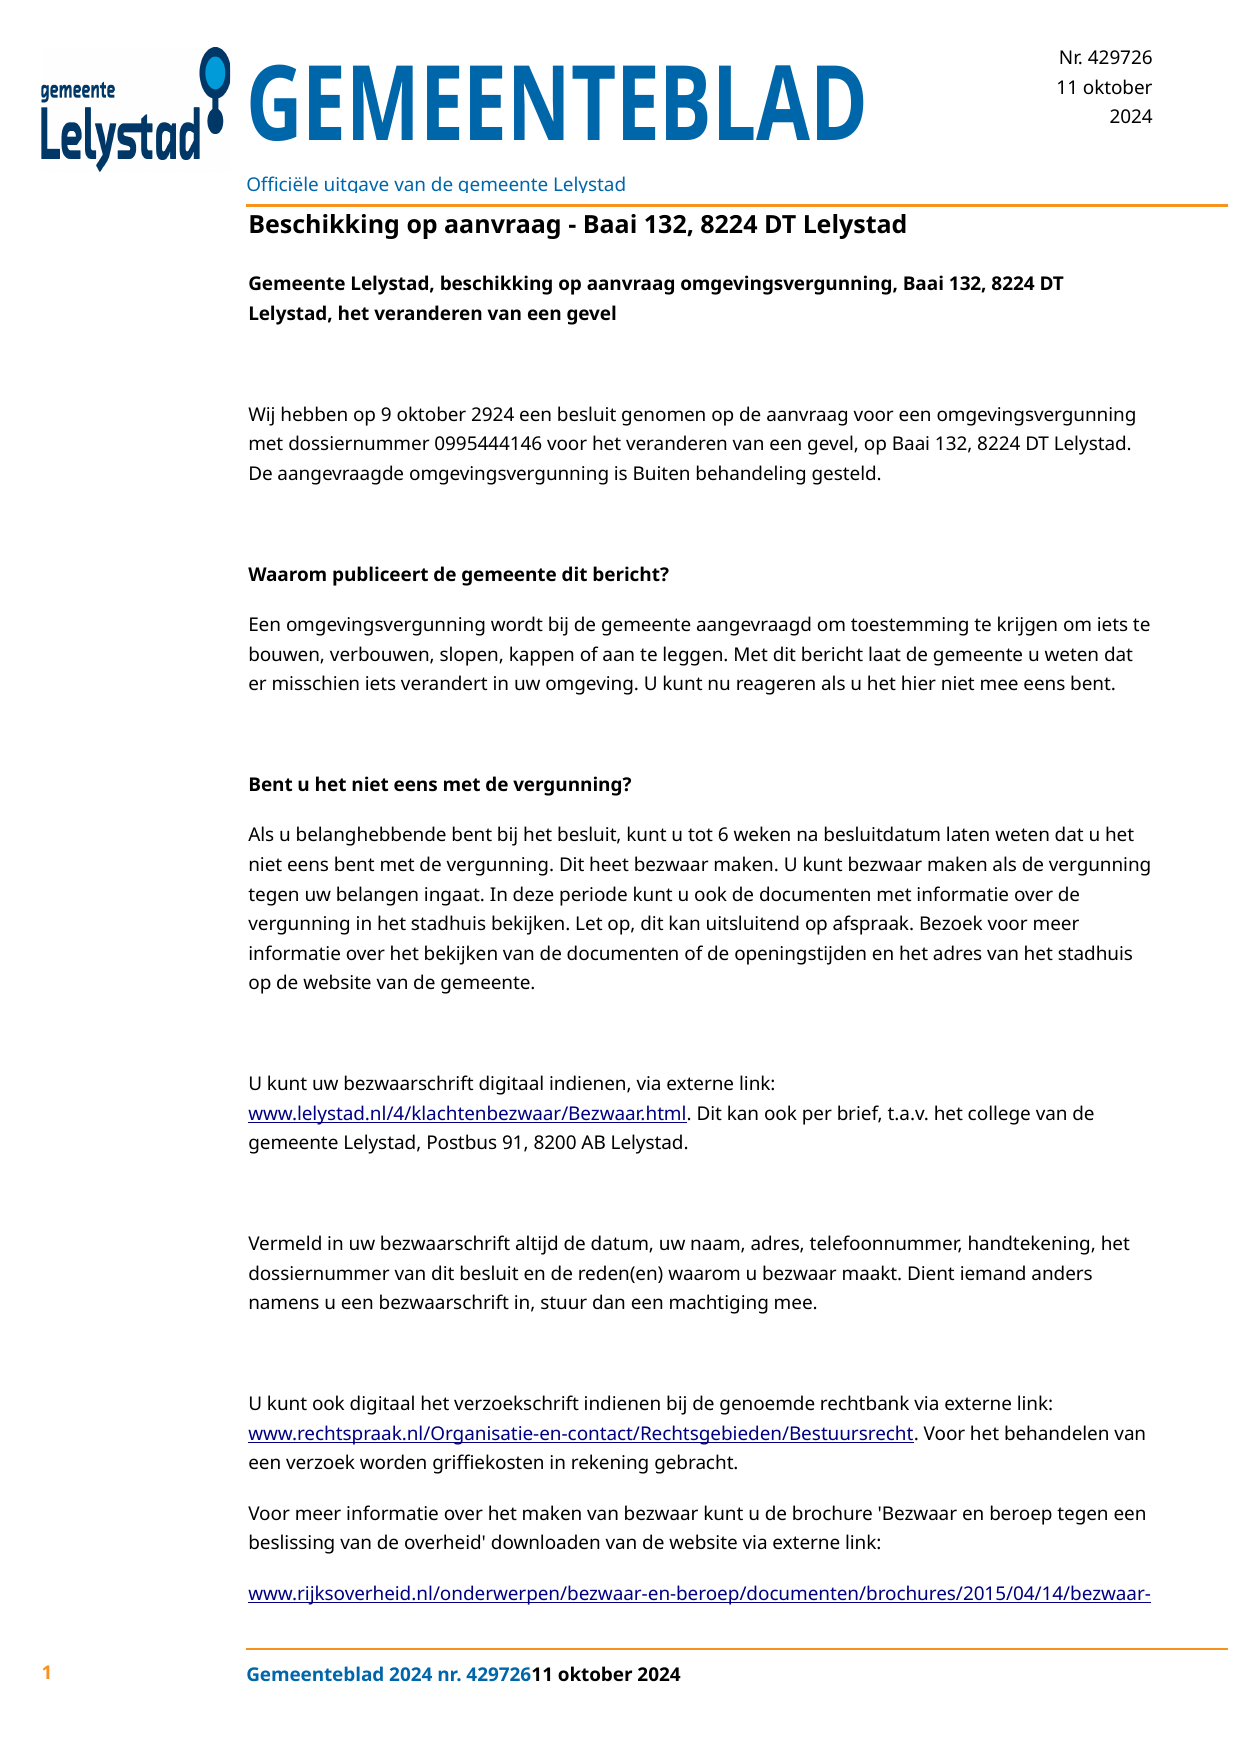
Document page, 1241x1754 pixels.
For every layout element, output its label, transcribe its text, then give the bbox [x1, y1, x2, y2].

text www.rijksoverheid.nl/onderwerpen/bezwaar-en-beroep/documenten/brochures/2015/04/14/bezwaar- [248, 1580, 1152, 1606]
text Waarom publiceert de gemeente dit bericht? [248, 561, 1152, 586]
text U kunt uw bezwaarschrift digitaal indienen, via externe link: www.lelystad.nl/4/klachtenbezwaar/Bezwaar.html. Dit kan ook per brief, t.a.v. het college van de gemeente Lelystad, Postbus 91, 8200 AB Lelystad. [248, 1070, 1152, 1155]
text Vermeld in uw bezwaarschrift altijd de datum, uw naam, adres, telefoonnummer, handtekening, het dossiernummer van dit besluit en de reden(en) waarom u bezwaar maakt. Dient iemand anders namens u een bezwaarschrift in, stuur dan een machtiging mee. [248, 1230, 1152, 1315]
text Beschikking op aanvraag - Baai 132, 8224 DT Lelystad [248, 207, 1152, 241]
text U kunt ook digitaal het verzoekschrift indienen bij de genoemde rechtbank via externe link: www.rechtspraak.nl/Organisatie-en-contact/Rechtsgebieden/Bestuursrecht. Voor het behandelen van een verzoek worden griffiekosten in rekening gebracht. [248, 1390, 1152, 1475]
text Voor meer informatie over het maken van bezwaar kunt u de brochure 'Bezwaar en beroep tegen een beslissing van de overheid' downloaden van de website via externe link: [248, 1500, 1152, 1555]
picture [41, 47, 231, 172]
text Als u belanghebbende bent bij het besluit, kunt u tot 6 weken na besluitdatum laten weten dat u het niet eens bent met de vergunning. Dit heet bezwaar maken. U kunt bezwaar maken als de vergunning tegen uw belangen ingaat. In deze periode kunt u ook de documenten met informatie over de vergunning in het stadhuis bekijken. Let op, dit kan uitsluitend op afspraak. Bezoek voor meer informatie over het bekijken van de documenten of de openingstijden en het adres van het stadhuis op de website van de gemeente. [248, 822, 1152, 995]
text Gemeente Lelystad, beschikking op aanvraag omgevingsvergunning, Baai 132, 8224 DT Lelystad, het veranderen van een gevel [248, 270, 1152, 326]
text Bent u het niet eens met de vergunning? [248, 771, 1152, 797]
text Een omgevingsvergunning wordt bij de gemeente aangevraagd om toestemming te krijgen om iets te bouwen, verbouwen, slopen, kappen of aan te leggen. Met dit bericht laat de gemeente u weten dat er misschien iets verandert in uw omgeving. U kunt nu reageren als u het hier niet mee eens bent. [248, 611, 1152, 696]
text Wij hebben op 9 oktober 2924 een besluit genomen op de aanvraag voor een omgevingsvergunning met dossiernummer 0995444146 voor het veranderen van een gevel, op Baai 132, 8224 DT Lelystad. De aangevraagde omgevingsvergunning is Buiten behandeling gesteld. [248, 401, 1152, 486]
